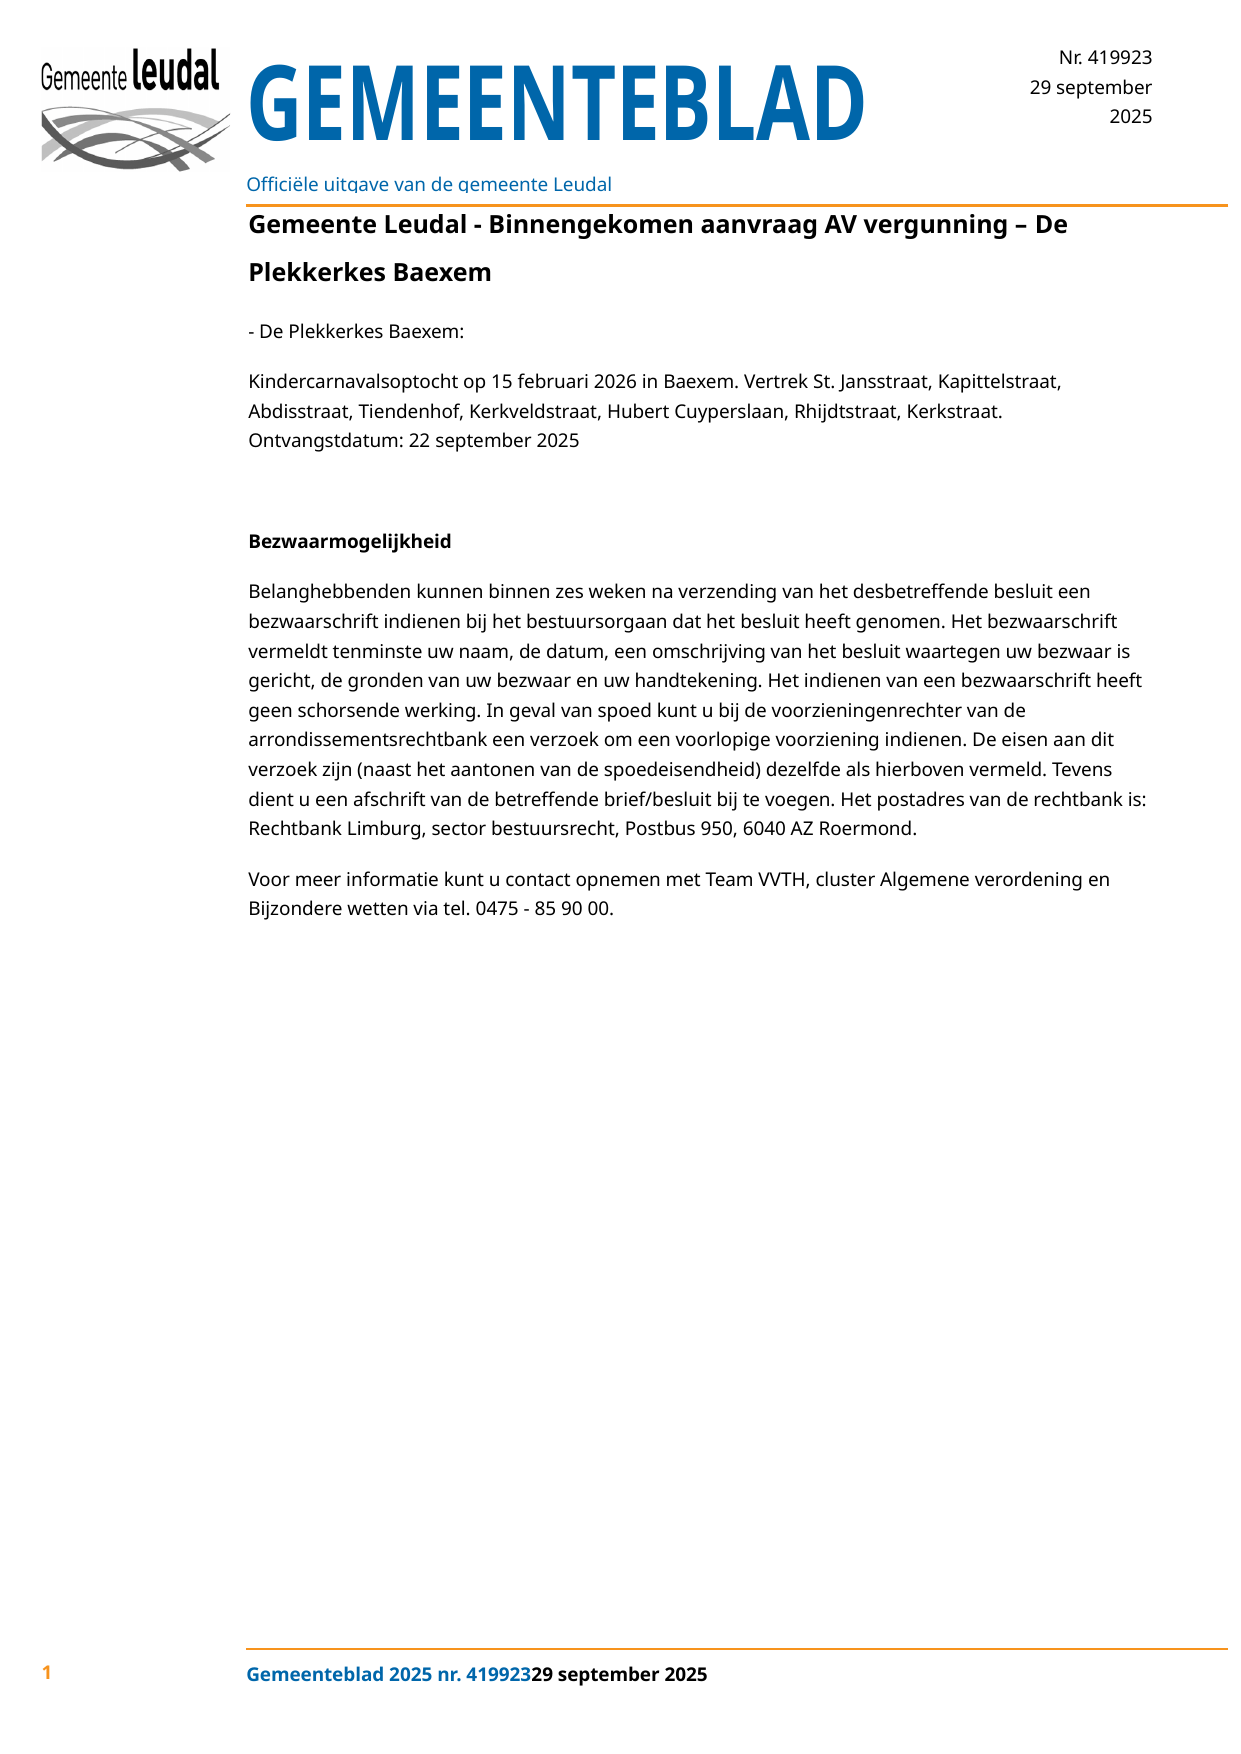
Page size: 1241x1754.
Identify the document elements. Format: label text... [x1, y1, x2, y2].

text Voor meer informatie kunt u contact opnemen met Team VVTH, cluster Algemene verordening en Bijzondere wetten via tel. 0475 - 85 90 00. [248, 866, 1152, 921]
text Belanghebbenden kunnen binnen zes weken na verzending van het desbetreffende besluit een bezwaarschrift indienen bij het bestuursorgaan dat het besluit heeft genomen. Het bezwaarschrift vermeldt tenminste uw naam, de datum, een omschrijving van het besluit waartegen uw bezwaar is gericht, de gronden van uw bezwaar en uw handtekening. Het indienen van een bezwaarschrift heeft geen schorsende werking. In geval van spoed kunt u bij de voorzieningenrechter van de arrondissementsrechtbank een verzoek om een voorlopige voorziening indienen. De eisen aan dit verzoek zijn (naast het aantonen van de spoedeisendheid) dezelfde als hierboven vermeld. Tevens dient u een afschrift van de betreffende brief/besluit bij te voegen. Het postadres van de rechtbank is: Rechtbank Limburg, sector bestuursrecht, Postbus 950, 6040 AZ Roermond. [248, 579, 1152, 841]
text Kindercarnavalsoptocht op 15 februari 2026 in Baexem. Vertrek St. Jansstraat, Kapittelstraat, Abdisstraat, Tiendenhof, Kerkveldstraat, Hubert Cuyperslaan, Rhijdtstraat, Kerkstraat. Ontvangstdatum: 22 september 2025 [248, 368, 1152, 453]
text Bezwaarmogelijkheid [248, 528, 1152, 554]
text - De Plekkerkes Baexem: [248, 318, 1152, 344]
picture [41, 47, 231, 172]
text Gemeente Leudal - Binnengekomen aanvraag AV vergunning – De Plekkerkes Baexem [248, 207, 1152, 288]
